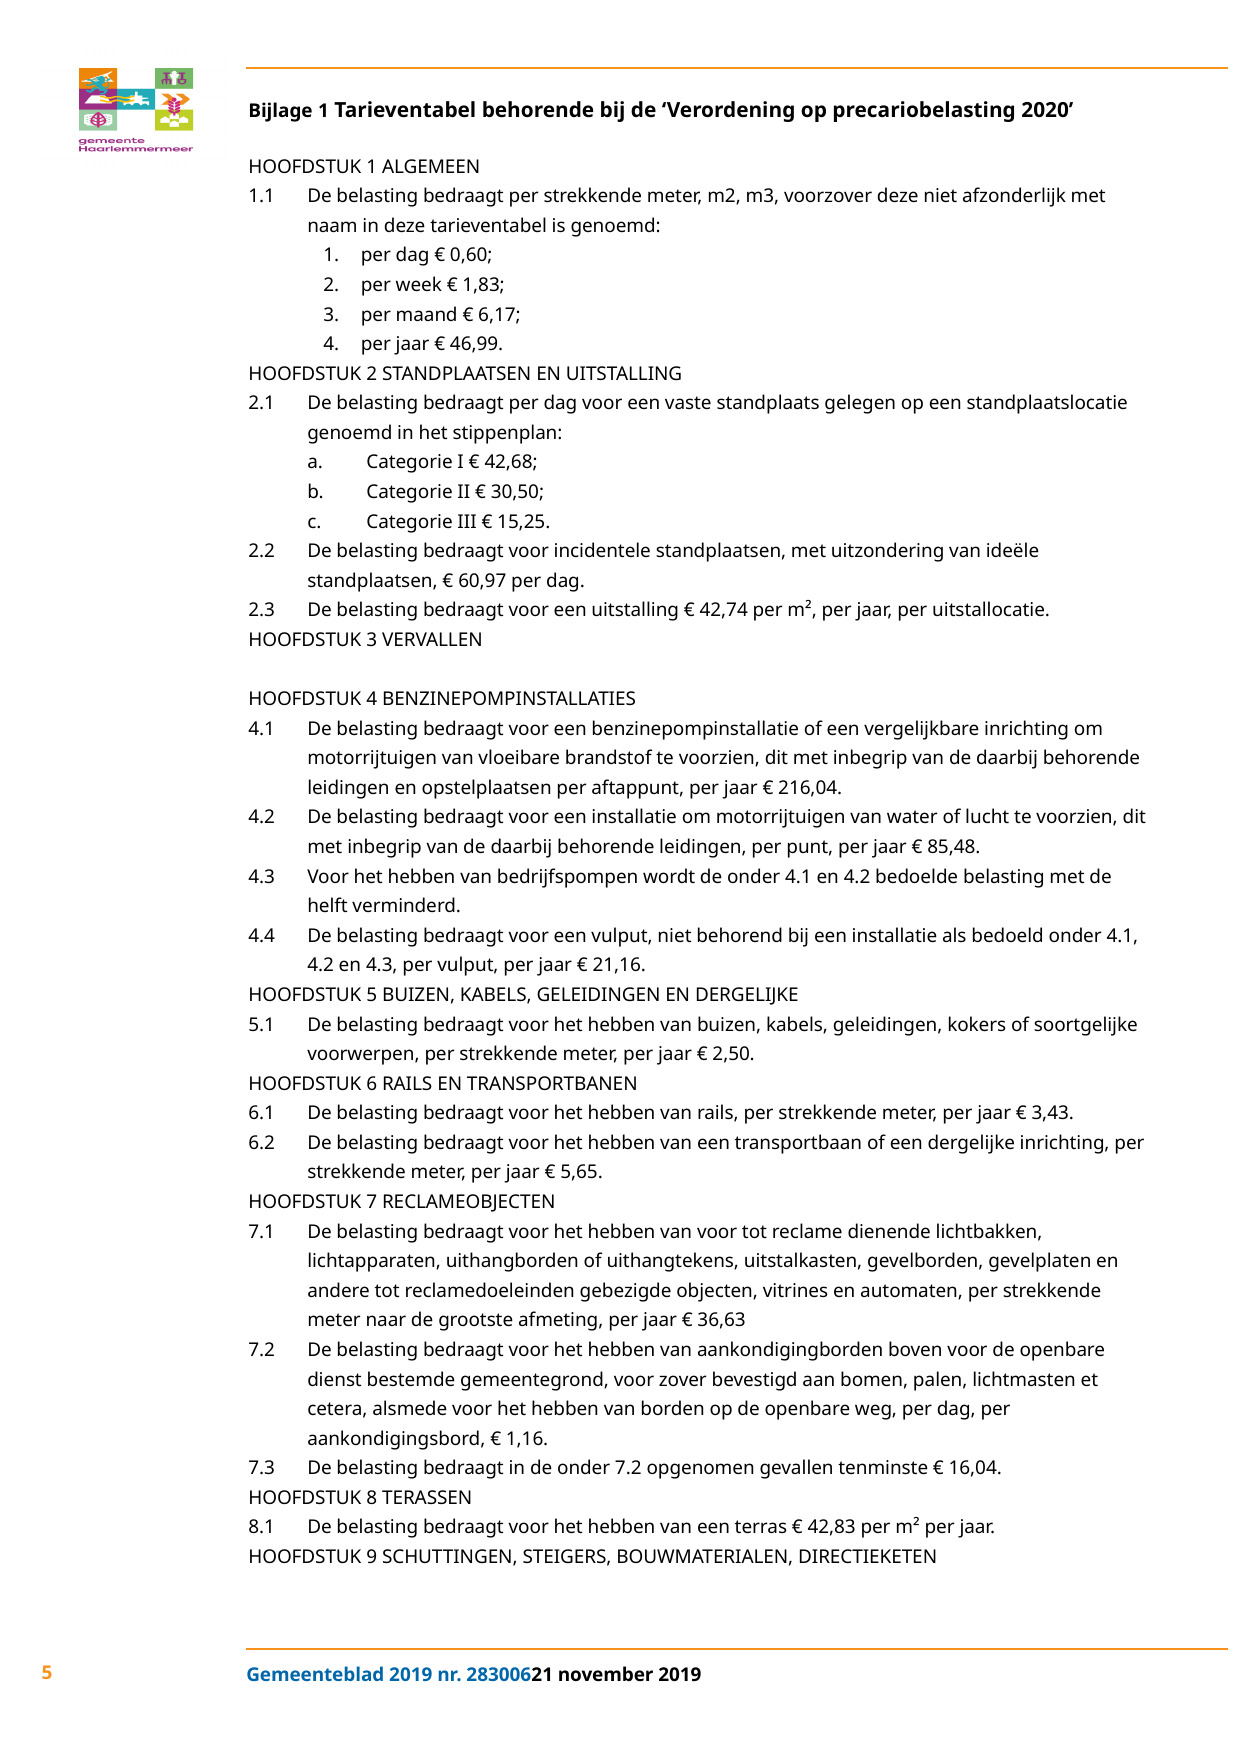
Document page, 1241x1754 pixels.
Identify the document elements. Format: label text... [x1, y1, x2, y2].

list De belasting bedraagt per strekkende meter, m2, m3, voorzover deze niet afzonderlijk met naam in deze tarieventabel is genoemd: [248, 182, 1152, 238]
text HOOFDSTUK 4 BENZINEPOMPINSTALLATIES [248, 685, 1152, 711]
list De belasting bedraagt per dag voor een vaste standplaats gelegen op een standplaatslocatie genoemd in het stippenplan: [248, 389, 1152, 445]
list per maand € 6,17; [323, 301, 1152, 327]
list per week € 1,83; [323, 271, 1152, 297]
text Bijlage 1 Tarieventabel behorende bij de ‘Verordening op precariobelasting 2020’ [248, 95, 1152, 123]
list De belasting bedraagt voor het hebben van een transportbaan of een dergelijke inrichting, per strekkende meter, per jaar € 5,65. [248, 1129, 1152, 1184]
list De belasting bedraagt voor een benzinepompinstallatie of een vergelijkbare inrichting om motorrijtuigen van vloeibare brandstof te voorzien, dit met inbegrip van de daarbij behorende leidingen en opstelplaatsen per aftappunt, per jaar € 216,04. [248, 715, 1152, 800]
text HOOFDSTUK 7 RECLAMEOBJECTEN [248, 1188, 1152, 1214]
list De belasting bedraagt voor incidentele standplaatsen, met uitzondering van ideële standplaatsen, € 60,97 per dag. [248, 537, 1152, 593]
text HOOFDSTUK 8 TERASSEN [248, 1484, 1152, 1510]
list De belasting bedraagt voor het hebben van een terras € 42,83 per m² per jaar. [248, 1514, 1152, 1539]
text HOOFDSTUK 2 STANDPLAATSEN EN UITSTALLING [248, 360, 1152, 386]
list De belasting bedraagt voor het hebben van aankondigingborden boven voor de openbare dienst bestemde gemeentegrond, voor zover bevestigd aan bomen, palen, lichtmasten et cetera, alsmede voor het hebben van borden op de openbare weg, per dag, per aankondigingsbord, € 1,16. [248, 1336, 1152, 1451]
picture [41, 47, 231, 172]
text HOOFDSTUK 1 ALGEMEEN [248, 153, 1152, 179]
list De belasting bedraagt voor een uitstalling € 42,74 per m², per jaar, per uitstallocatie. [248, 597, 1152, 622]
list per jaar € 46,99. [323, 330, 1152, 356]
list De belasting bedraagt voor het hebben van buizen, kabels, geleidingen, kokers of soortgelijke voorwerpen, per strekkende meter, per jaar € 2,50. [248, 1011, 1152, 1066]
list Categorie I € 42,68; [307, 449, 1152, 474]
list De belasting bedraagt voor het hebben van voor tot reclame dienende lichtbakken, lichtapparaten, uithangborden of uithangtekens, uitstalkasten, gevelborden, gevelplaten en andere tot reclamedoeleinden gebezigde objecten, vitrines en automaten, per strekkende meter naar de grootste afmeting, per jaar € 36,63 [248, 1218, 1152, 1332]
text HOOFDSTUK 3 VERVALLEN [248, 626, 1152, 652]
list De belasting bedraagt voor een installatie om motorrijtuigen van water of lucht te voorzien, dit met inbegrip van de daarbij behorende leidingen, per punt, per jaar € 85,48. [248, 804, 1152, 859]
list De belasting bedraagt in de onder 7.2 opgenomen gevallen tenminste € 16,04. [248, 1454, 1152, 1480]
list De belasting bedraagt voor een vulput, niet behorend bij een installatie als bedoeld onder 4.1, 4.2 en 4.3, per vulput, per jaar € 21,16. [248, 922, 1152, 977]
list De belasting bedraagt voor het hebben van rails, per strekkende meter, per jaar € 3,43. [248, 1099, 1152, 1125]
list Categorie II € 30,50; [307, 478, 1152, 504]
list Categorie III € 15,25. [307, 508, 1152, 534]
list per dag € 0,60; [323, 242, 1152, 267]
text HOOFDSTUK 9 SCHUTTINGEN, STEIGERS, BOUWMATERIALEN, DIRECTIEKETEN [248, 1543, 1152, 1569]
text HOOFDSTUK 6 RAILS EN TRANSPORTBANEN [248, 1070, 1152, 1096]
list Voor het hebben van bedrijfspompen wordt de onder 4.1 en 4.2 bedoelde belasting met de helft verminderd. [248, 863, 1152, 918]
text HOOFDSTUK 5 BUIZEN, KABELS, GELEIDINGEN EN DERGELIJKE [248, 981, 1152, 1007]
